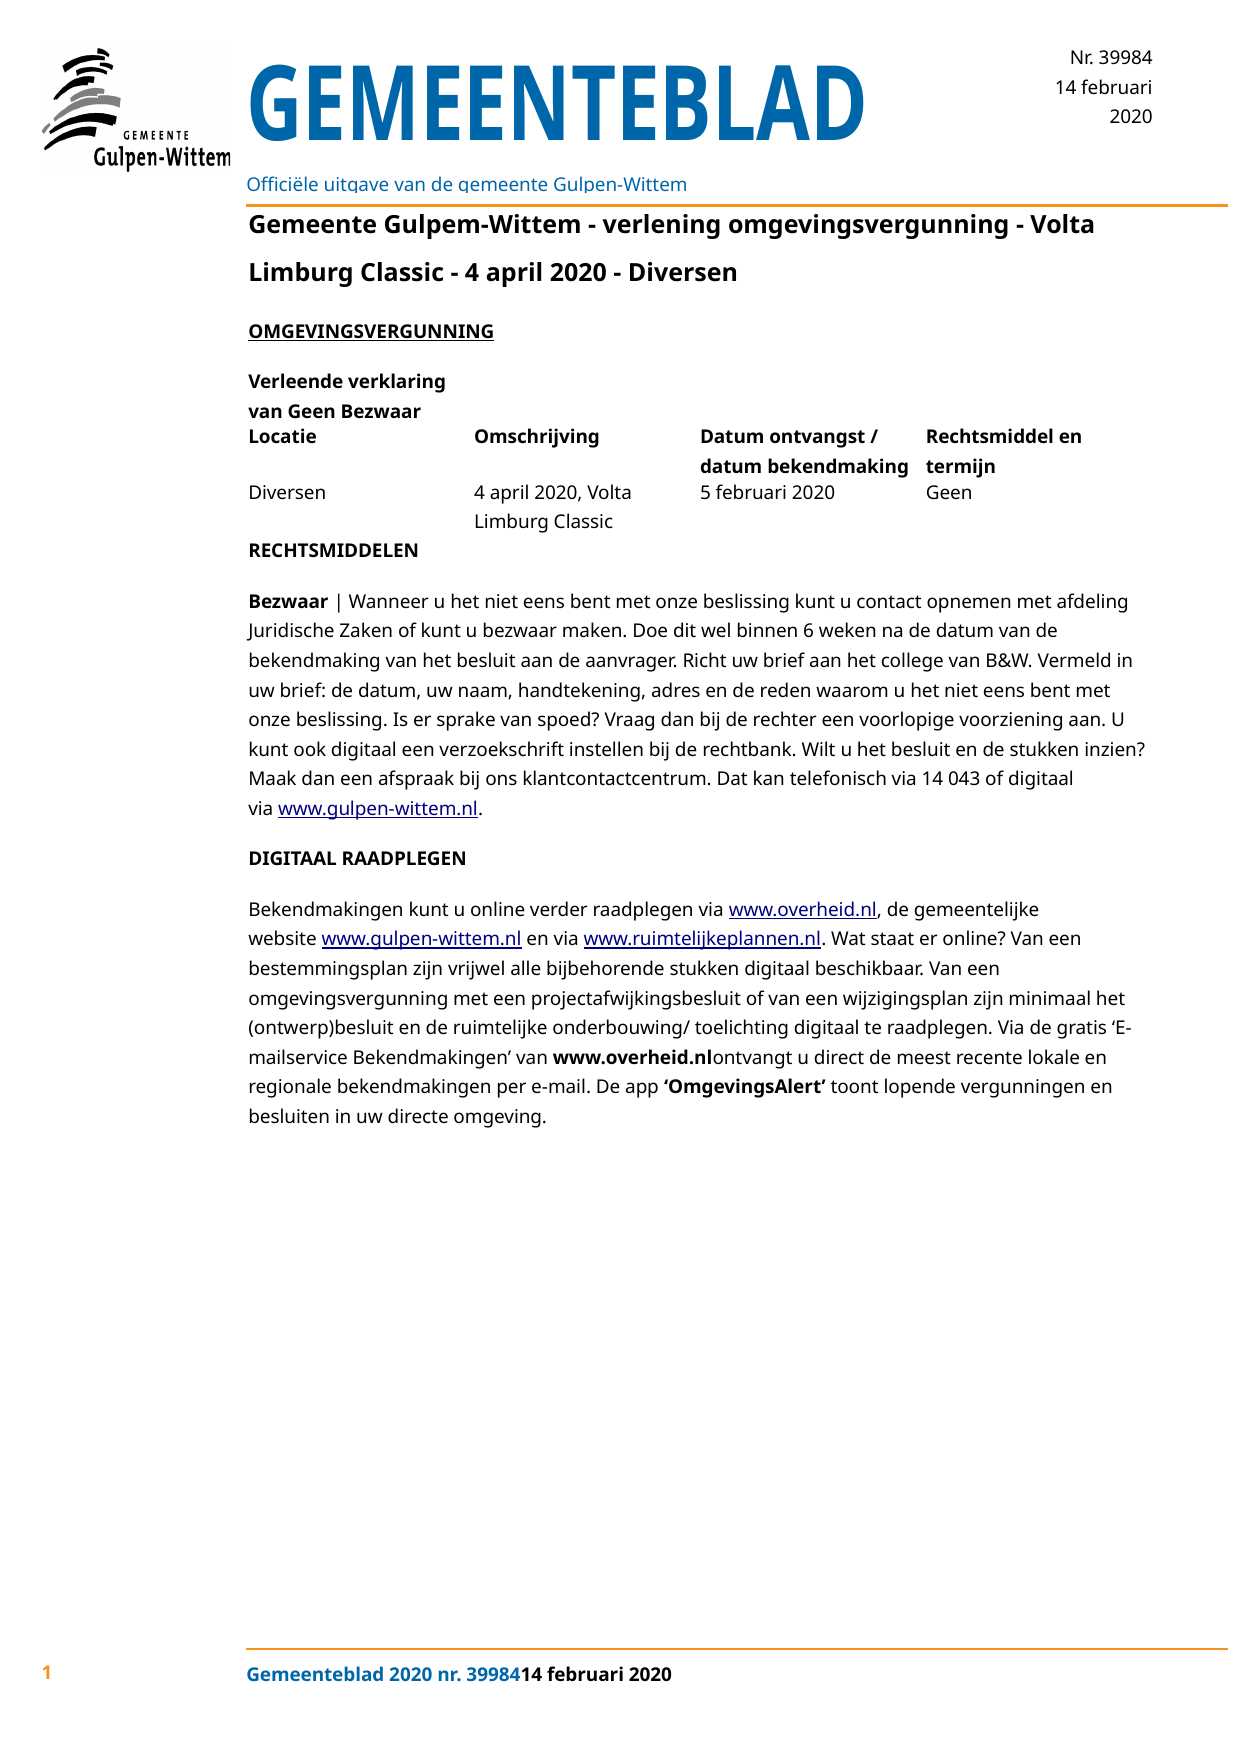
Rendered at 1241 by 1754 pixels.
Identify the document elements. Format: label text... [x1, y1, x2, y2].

table_header [926, 369, 1152, 424]
table_cell Diversen [248, 479, 474, 534]
text Bekendmakingen kunt u online verder raadplegen via www.overheid.nl, de gemeentelijke website www.gulpen-wittem.nl en via www.ruimtelijkeplannen.nl. Wat staat er online? Van een bestemmingsplan zijn vrijwel alle bijbehorende stukken digitaal beschikbaar. Van een omgevingsvergunning met een projectafwijkingsbesluit of van een wijzigingsplan zijn minimaal het (ontwerp)besluit en de ruimtelijke onderbouwing/ toelichting digitaal te raadplegen. Via de gratis ‘E-mailservice Bekendmakingen’ van www.overheid.nlontvangt u direct de meest recente lokale en regionale bekendmakingen per e-mail. De app ‘OmgevingsAlert’ toont lopende vergunningen en besluiten in uw directe omgeving. [248, 896, 1152, 1129]
table_cell Rechtsmiddel en termijn [926, 424, 1152, 479]
table_cell Locatie [248, 424, 474, 479]
table_cell 4 april 2020, Volta Limburg Classic [474, 479, 700, 534]
table_cell Omschrijving [474, 424, 700, 479]
picture [41, 47, 231, 172]
table_cell Geen [926, 479, 1152, 534]
table_header Verleende verklaring van Geen Bezwaar [248, 369, 474, 424]
text OMGEVINGSVERGUNNING [248, 318, 1152, 344]
table_header [474, 369, 700, 424]
text DIGITAAL RAADPLEGEN [248, 846, 1152, 871]
text Gemeente Gulpem-Wittem - verlening omgevingsvergunning - Volta Limburg Classic - 4 april 2020 - Diversen [248, 207, 1152, 288]
table_cell Datum ontvangst / datum bekendmaking [700, 424, 926, 479]
table_cell 5 februari 2020 [700, 479, 926, 534]
table_header [700, 369, 926, 424]
text RECHTSMIDDELEN [248, 538, 1152, 563]
text Bezwaar | Wanneer u het niet eens bent met onze beslissing kunt u contact opnemen met afdeling Juridische Zaken of kunt u bezwaar maken. Doe dit wel binnen 6 weken na de datum van de bekendmaking van het besluit aan de aanvrager. Richt uw brief aan het college van B&W. Vermeld in uw brief: de datum, uw naam, handtekening, adres en de reden waarom u het niet eens bent met onze beslissing. Is er sprake van spoed? Vraag dan bij de rechter een voorlopige voorziening aan. U kunt ook digitaal een verzoekschrift instellen bij de rechtbank. Wilt u het besluit en de stukken inzien? Maak dan een afspraak bij ons klantcontactcentrum. Dat kan telefonisch via 14 043 of digitaal via www.gulpen-wittem.nl. [248, 588, 1152, 821]
